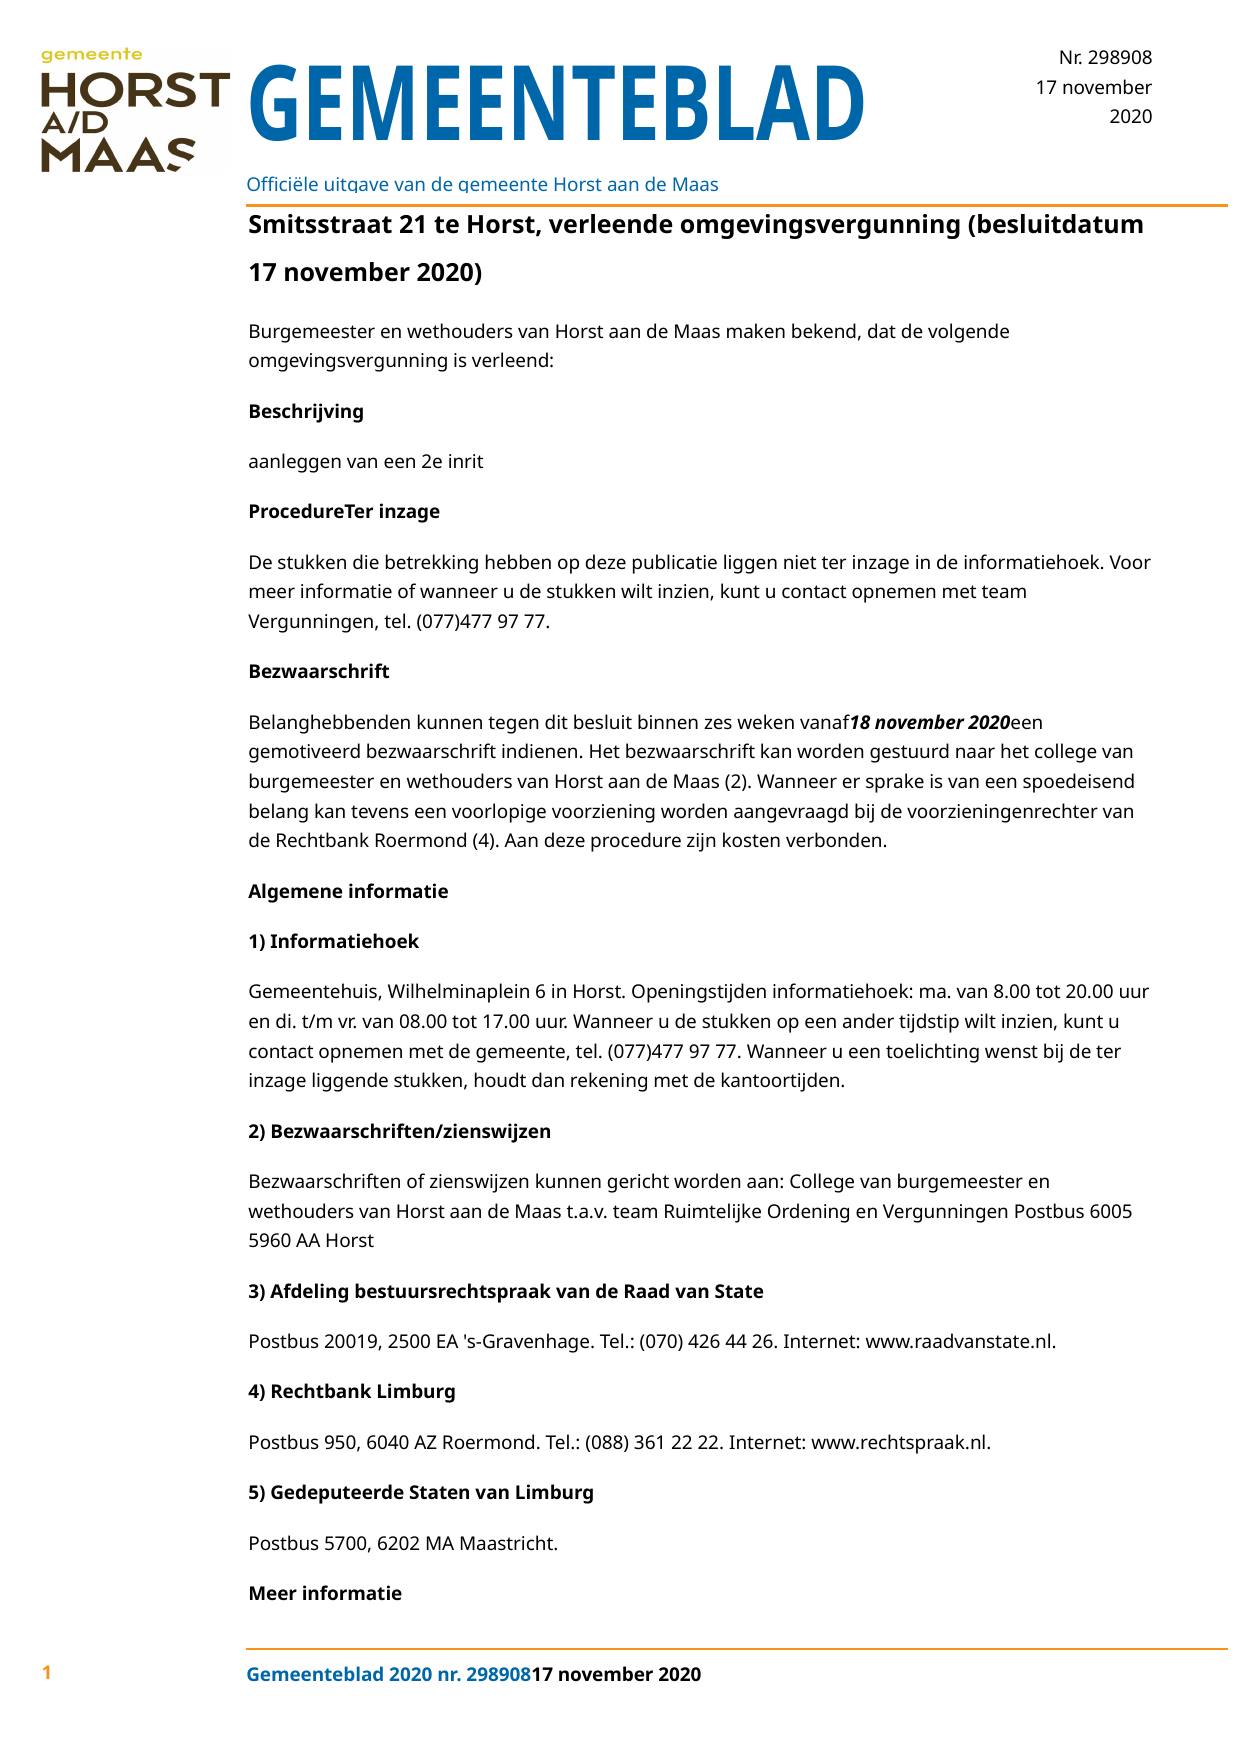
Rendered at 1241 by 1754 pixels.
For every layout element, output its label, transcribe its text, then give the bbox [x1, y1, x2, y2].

text Bezwaarschriften of zienswijzen kunnen gericht worden aan: College van burgemeester en wethouders van Horst aan de Maas t.a.v. team Ruimtelijke Ordening en Vergunningen Postbus 6005 5960 AA Horst [248, 1168, 1152, 1253]
text Beschrijving [248, 398, 1152, 424]
text 1) Informatiehoek [248, 928, 1152, 954]
text Gemeentehuis, Wilhelminaplein 6 in Horst. Openingstijden informatiehoek: ma. van 8.00 tot 20.00 uur en di. t/m vr. van 08.00 tot 17.00 uur. Wanneer u de stukken op een ander tijdstip wilt inzien, kunt u contact opnemen met de gemeente, tel. (077)477 97 77. Wanneer u een toelichting wenst bij de ter inzage liggende stukken, houdt dan rekening met de kantoortijden. [248, 979, 1152, 1093]
text Belanghebbenden kunnen tegen dit besluit binnen zes weken vanaf18 november 2020een gemotiveerd bezwaarschrift indienen. Het bezwaarschrift kan worden gestuurd naar het college van burgemeester en wethouders van Horst aan de Maas (2). Wanneer er sprake is van een spoedeisend belang kan tevens een voorlopige voorziening worden aangevraagd bij de voorzieningenrechter van de Rechtbank Roermond (4). Aan deze procedure zijn kosten verbonden. [248, 709, 1152, 853]
text Postbus 950, 6040 AZ Roermond. Tel.: (088) 361 22 22. Internet: www.rechtspraak.nl. [248, 1429, 1152, 1455]
text Algemene informatie [248, 878, 1152, 904]
text 4) Rechtbank Limburg [248, 1379, 1152, 1404]
text Postbus 5700, 6202 MA Maastricht. [248, 1530, 1152, 1556]
text 3) Afdeling bestuursrechtspraak van de Raad van State [248, 1278, 1152, 1304]
text Bezwaarschrift [248, 659, 1152, 684]
text Meer informatie [248, 1580, 1152, 1606]
text Postbus 20019, 2500 EA 's-Gravenhage. Tel.: (070) 426 44 26. Internet: www.raadvanstate.nl. [248, 1328, 1152, 1354]
text 5) Gedeputeerde Staten van Limburg [248, 1479, 1152, 1505]
picture [41, 47, 231, 172]
text Burgemeester en wethouders van Horst aan de Maas maken bekend, dat de volgende omgevingsvergunning is verleend: [248, 318, 1152, 373]
text 2) Bezwaarschriften/zienswijzen [248, 1118, 1152, 1144]
text De stukken die betrekking hebben op deze publicatie liggen niet ter inzage in de informatiehoek. Voor meer informatie of wanneer u de stukken wilt inzien, kunt u contact opnemen met team Vergunningen, tel. (077)477 97 77. [248, 549, 1152, 634]
text ProcedureTer inzage [248, 499, 1152, 524]
text aanleggen van een 2e inrit [248, 448, 1152, 474]
text Smitsstraat 21 te Horst, verleende omgevingsvergunning (besluitdatum 17 november 2020) [248, 207, 1152, 288]
